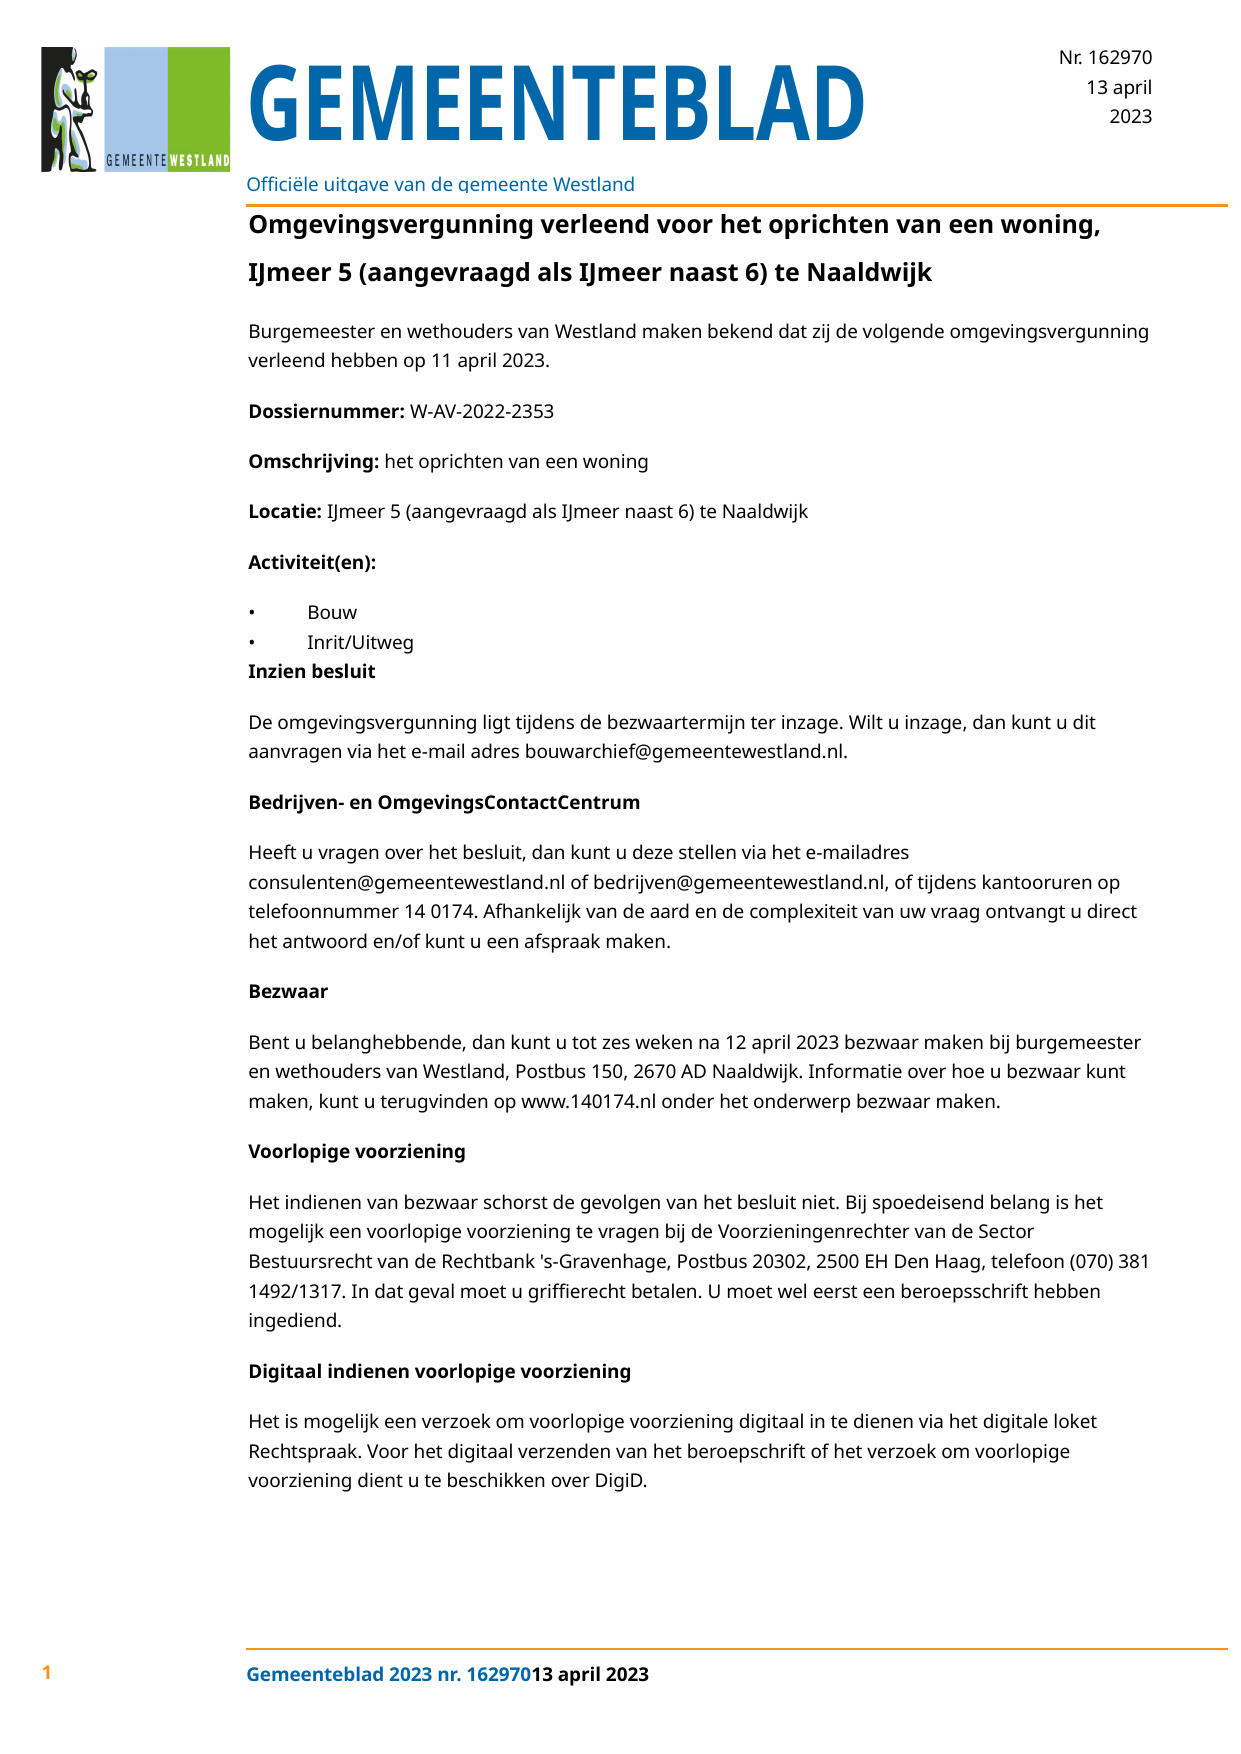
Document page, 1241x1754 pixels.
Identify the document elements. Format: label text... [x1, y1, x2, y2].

list Inrit/Uitweg [248, 629, 1152, 655]
picture [41, 47, 231, 172]
text Inzien besluit [248, 659, 1152, 684]
text Omgevingsvergunning verleend voor het oprichten van een woning, IJmeer 5 (aangevraagd als IJmeer naast 6) te Naaldwijk [248, 207, 1152, 288]
text Burgemeester en wethouders van Westland maken bekend dat zij de volgende omgevingsvergunning verleend hebben op 11 april 2023. [248, 318, 1152, 373]
text Het indienen van bezwaar schorst de gevolgen van het besluit niet. Bij spoedeisend belang is het mogelijk een voorlopige voorziening te vragen bij de Voorzieningenrechter van de Sector Bestuursrecht van de Rechtbank 's-Gravenhage, Postbus 20302, 2500 EH Den Haag, telefoon (070) 381 1492/1317. In dat geval moet u griffierecht betalen. U moet wel eerst een beroepsschrift hebben ingediend. [248, 1189, 1152, 1333]
text Locatie: IJmeer 5 (aangevraagd als IJmeer naast 6) te Naaldwijk [248, 499, 1152, 524]
text Voorlopige voorziening [248, 1139, 1152, 1164]
list Bouw [248, 599, 1152, 625]
text Bezwaar [248, 979, 1152, 1004]
text Het is mogelijk een verzoek om voorlopige voorziening digitaal in te dienen via het digitale loket Rechtspraak. Voor het digitaal verzenden van het beroepschrift of het verzoek om voorlopige voorziening dient u te beschikken over DigiD. [248, 1408, 1152, 1493]
text Activiteit(en): [248, 549, 1152, 575]
text De omgevingsvergunning ligt tijdens de bezwaartermijn ter inzage. Wilt u inzage, dan kunt u dit aanvragen via het e-mail adres bouwarchief@gemeentewestland.nl. [248, 709, 1152, 764]
text Dossiernummer: W-AV-2022-2353 [248, 398, 1152, 424]
text Bedrijven- en OmgevingsContactCentrum [248, 789, 1152, 815]
text Heeft u vragen over het besluit, dan kunt u deze stellen via het e-mailadres consulenten@gemeentewestland.nl of bedrijven@gemeentewestland.nl, of tijdens kantooruren op telefoonnummer 14 0174. Afhankelijk van de aard en de complexiteit van uw vraag ontvangt u direct het antwoord en/of kunt u een afspraak maken. [248, 839, 1152, 954]
text Omschrijving: het oprichten van een woning [248, 448, 1152, 474]
text Bent u belanghebbende, dan kunt u tot zes weken na 12 april 2023 bezwaar maken bij burgemeester en wethouders van Westland, Postbus 150, 2670 AD Naaldwijk. Informatie over hoe u bezwaar kunt maken, kunt u terugvinden op www.140174.nl onder het onderwerp bezwaar maken. [248, 1029, 1152, 1114]
text Digitaal indienen voorlopige voorziening [248, 1358, 1152, 1384]
